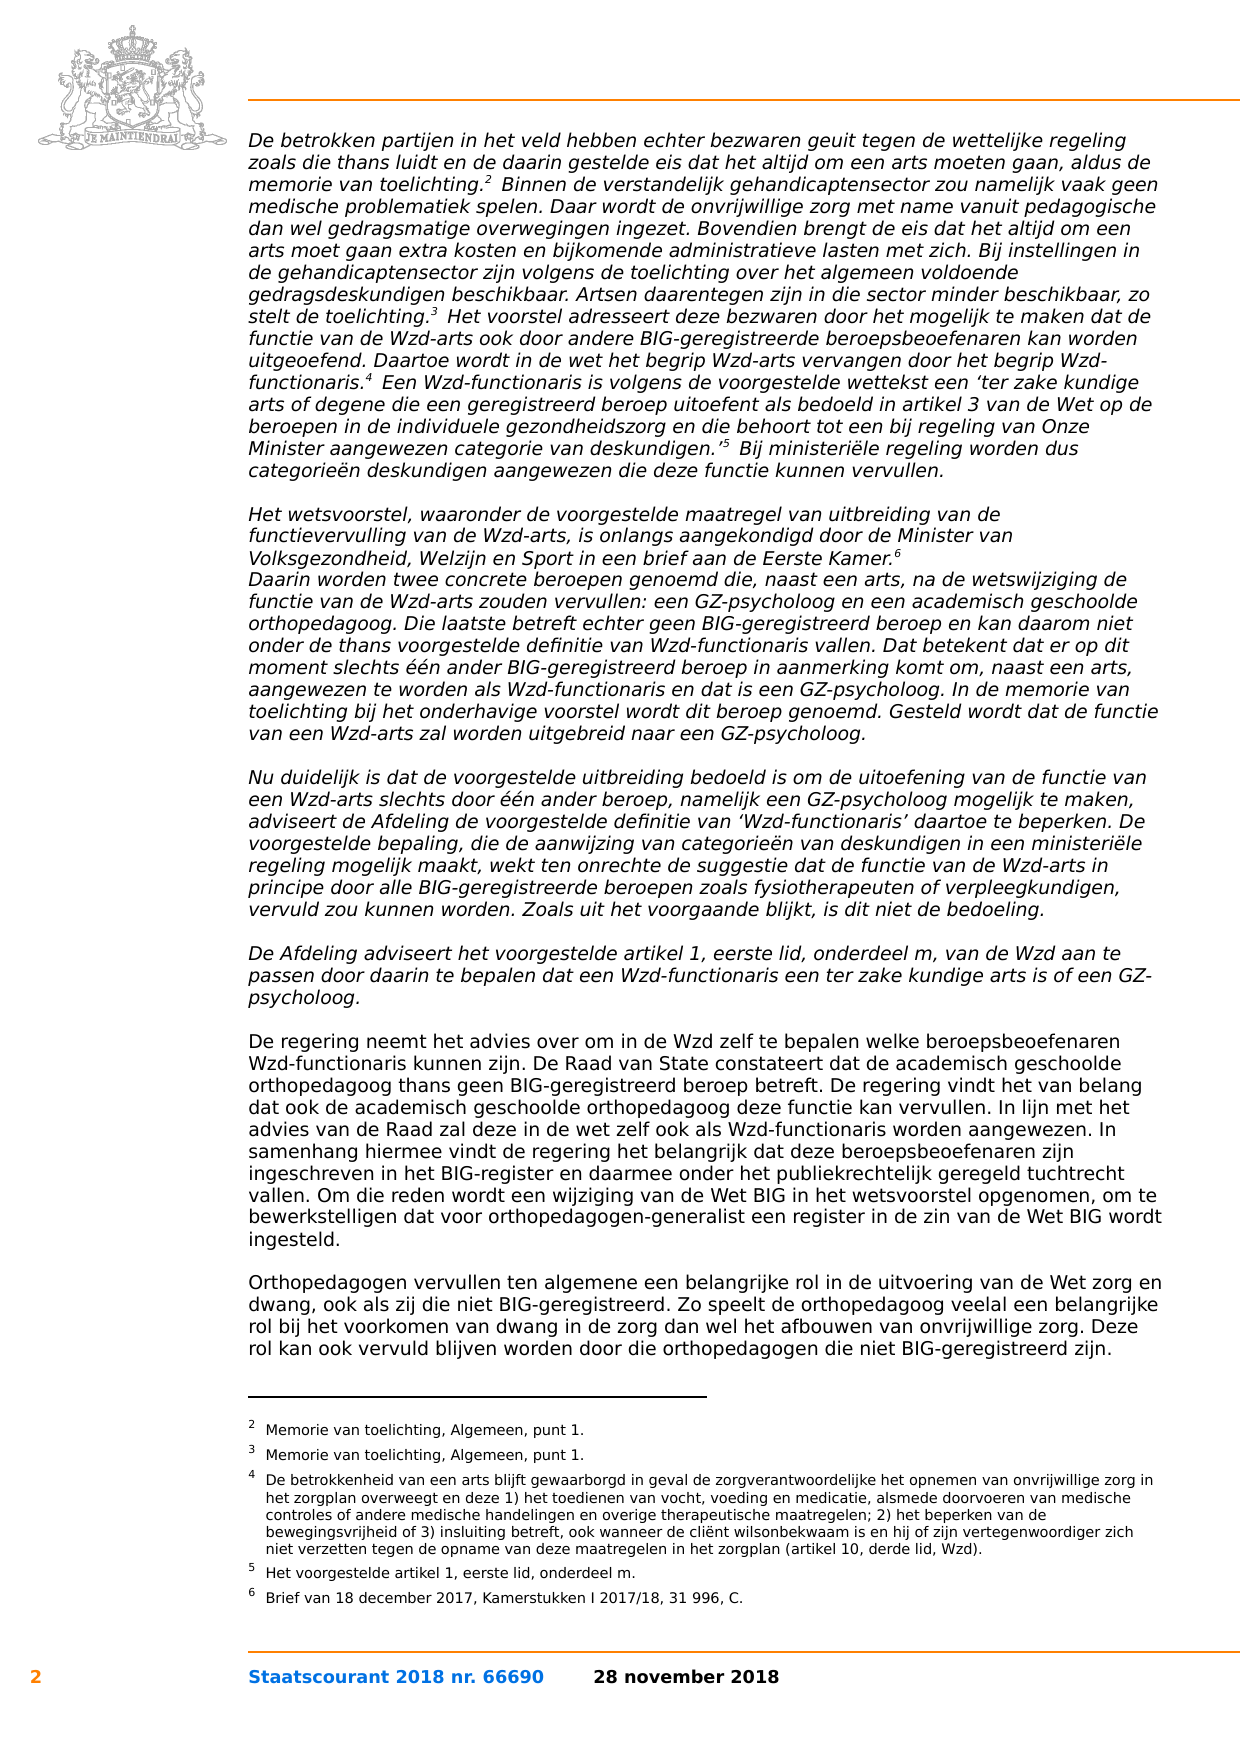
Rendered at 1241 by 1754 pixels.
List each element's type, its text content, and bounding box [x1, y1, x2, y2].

text De betrokkenheid van een arts blijft gewaarborgd in geval de zorgverantwoordelijke het opnemen van onvrijwillige zorg in het zorgplan overweegt en deze 1) het toedienen van vocht, voeding en medicatie, alsmede doorvoeren van medische controles of andere medische handelingen en overige therapeutische maatregelen; 2) het beperken van de bewegingsvrijheid of 3) insluiting betreft, ook wanneer de cliënt wilsonbekwaam is en hij of zijn vertegenwoordiger zich niet verzetten tegen de opname van deze maatregelen in het zorgplan (artikel 10, derde lid, Wzd). [248, 1468, 1163, 1558]
picture [38, 25, 227, 150]
text Het wetsvoorstel, waaronder de voorgestelde maatregel van uitbreiding van de functievervulling van de Wzd-arts, is onlangs aangekondigd door de Minister van Volksgezondheid, Welzijn en Sport in een brief aan de Eerste Kamer. [248, 503, 1163, 569]
text Orthopedagogen vervullen ten algemene een belangrijke rol in de uitvoering van de Wet zorg en dwang, ook als zij die niet BIG-geregistreerd. Zo speelt de orthopedagoog veelal een belangrijke rol bij het voorkomen van dwang in de zorg dan wel het afbouwen van onvrijwillige zorg. Deze rol kan ook vervuld blijven worden door die orthopedagogen die niet BIG-geregistreerd zijn. [248, 1272, 1163, 1360]
text Memorie van toelichting, Algemeen, punt 1. [248, 1443, 1163, 1465]
text De regering neemt het advies over om in de Wzd zelf te bepalen welke beroepsbeoefenaren Wzd-functionaris kunnen zijn. De Raad van State constateert dat de academisch geschoolde orthopedagoog thans geen BIG-geregistreerd beroep betreft. De regering vindt het van belang dat ook de academisch geschoolde orthopedagoog deze functie kan vervullen. In lijn met het advies van de Raad zal deze in de wet zelf ook als Wzd-functionaris worden aangewezen. In samenhang hiermee vindt de regering het belangrijk dat deze beroepsbeoefenaren zijn ingeschreven in het BIG-register en daarmee onder het publiekrechtelijk geregeld tuchtrecht vallen. Om die reden wordt een wijziging van de Wet BIG in het wetsvoorstel opgenomen, om te bewerkstelligen dat voor orthopedagogen-generalist een register in de zin van de Wet BIG wordt ingesteld. [248, 1031, 1163, 1250]
text De Afdeling adviseert het voorgestelde artikel 1, eerste lid, onderdeel m, van de Wzd aan te passen door daarin te bepalen dat een Wzd-functionaris een ter zake kundige arts is of een GZ-psycholoog. [248, 943, 1163, 1009]
text Nu duidelijk is dat de voorgestelde uitbreiding bedoeld is om de uitoefening van de functie van een Wzd-arts slechts door één ander beroep, namelijk een GZ-psycholoog mogelijk te maken, adviseert de Afdeling de voorgestelde definitie van ‘Wzd-functionaris’ daartoe te beperken. De voorgestelde bepaling, die de aanwijzing van categorieën van deskundigen in een ministeriële regeling mogelijk maakt, wekt ten onrechte de suggestie dat de functie van de Wzd-arts in principe door alle BIG-geregistreerde beroepen zoals fysiotherapeuten of verpleegkundigen, vervuld zou kunnen worden. Zoals uit het voorgaande blijkt, is dit niet de bedoeling. [248, 767, 1163, 921]
text Brief van 18 december 2017, Kamerstukken I 2017/18, 31 996, C. [248, 1586, 1163, 1608]
text Daarin worden twee concrete beroepen genoemd die, naast een arts, na de wetswijziging de functie van de Wzd-arts zouden vervullen: een GZ-psycholoog en een academisch geschoolde orthopedagoog. Die laatste betreft echter geen BIG-geregistreerd beroep en kan daarom niet onder de thans voorgestelde definitie van Wzd-functionaris vallen. Dat betekent dat er op dit moment slechts één ander BIG-geregistreerd beroep in aanmerking komt om, naast een arts, aangewezen te worden als Wzd-functionaris en dat is een GZ-psycholoog. In de memorie van toelichting bij het onderhavige voorstel wordt dit beroep genoemd. Gesteld wordt dat de functie van een Wzd-arts zal worden uitgebreid naar een GZ-psycholoog. [248, 569, 1163, 745]
text Het voorgestelde artikel 1, eerste lid, onderdeel m. [248, 1561, 1163, 1583]
text Memorie van toelichting, Algemeen, punt 1. [248, 1418, 1163, 1440]
text De betrokken partijen in het veld hebben echter bezwaren geuit tegen de wettelijke regeling zoals die thans luidt en de daarin gestelde eis dat het altijd om een arts moeten gaan, aldus de memorie van toelichting. Binnen de verstandelijk gehandicaptensector zou namelijk vaak geen medische problematiek spelen. Daar wordt de onvrijwillige zorg met name vanuit pedagogische dan wel gedragsmatige overwegingen ingezet. Bovendien brengt de eis dat het altijd om een arts moet gaan extra kosten en bijkomende administratieve lasten met zich. Bij instellingen in de gehandicaptensector zijn volgens de toelichting over het algemeen voldoende gedragsdeskundigen beschikbaar. Artsen daarentegen zijn in die sector minder beschikbaar, zo stelt de toelichting. Het voorstel adresseert deze bezwaren door het mogelijk te maken dat de functie van de Wzd-arts ook door andere BIG-geregistreerde beroepsbeoefenaren kan worden uitgeoefend. Daartoe wordt in de wet het begrip Wzd-arts vervangen door het begrip Wzd-functionaris. Een Wzd-functionaris is volgens de voorgestelde wettekst een ‘ter zake kundige arts of degene die een geregistreerd beroep uitoefent als bedoeld in artikel 3 van de Wet op de beroepen in de individuele gezondheidszorg en die behoort tot een bij regeling van Onze Minister aangewezen categorie van deskundigen.’ Bij ministeriële regeling worden dus categorieën deskundigen aangewezen die deze functie kunnen vervullen. [248, 130, 1163, 482]
